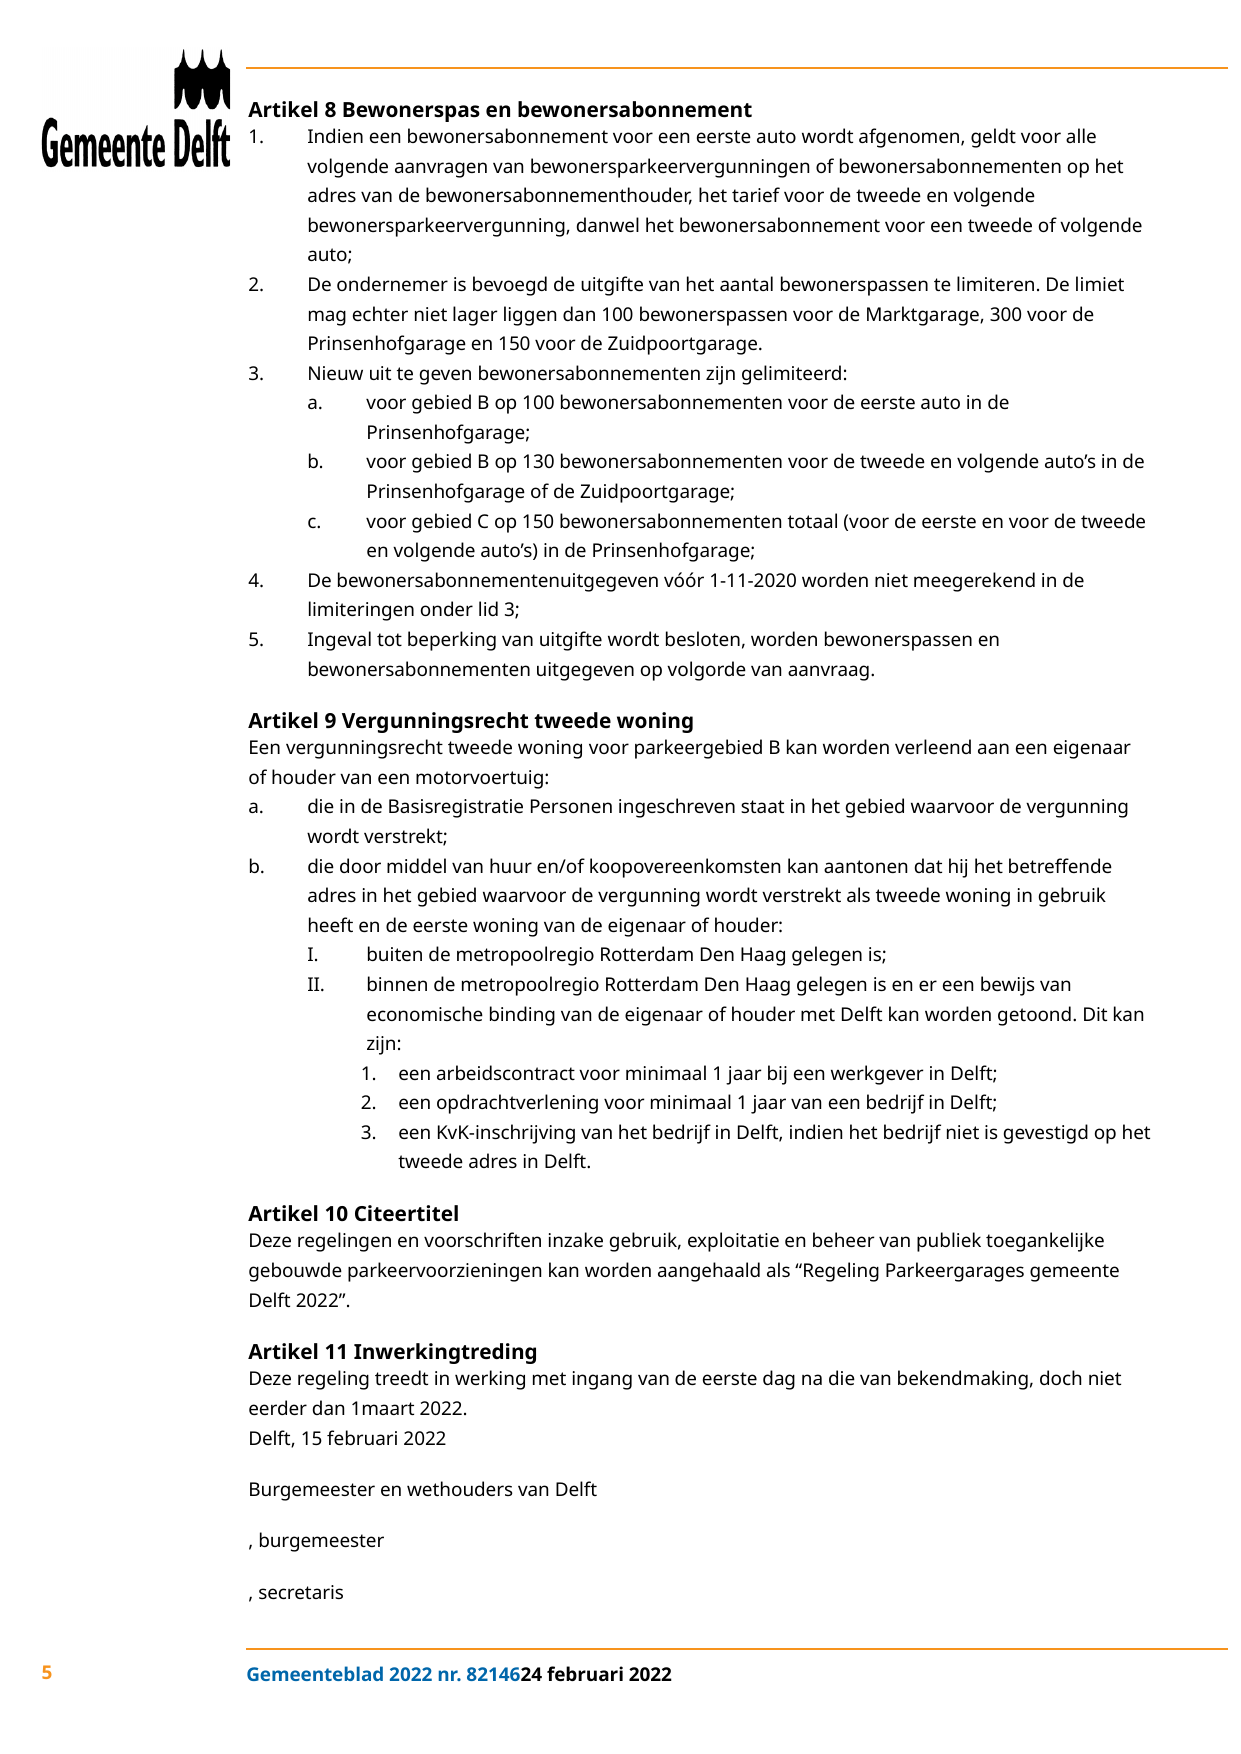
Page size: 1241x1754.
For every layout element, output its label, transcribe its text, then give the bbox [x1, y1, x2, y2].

list voor gebied C op 150 bewonersabonnementen totaal (voor de eerste en voor de tweede en volgende auto’s) in de Prinsenhofgarage; [307, 508, 1152, 563]
text Burgemeester en wethouders van Delft [248, 1476, 1152, 1502]
list Nieuw uit te geven bewonersabonnementen zijn gelimiteerd: [248, 360, 1152, 386]
text Artikel 11 Inwerkingtreding [248, 1337, 1152, 1366]
text Deze regelingen en voorschriften inzake gebruik, exploitatie en beheer van publiek toegankelijke gebouwde parkeervoorzieningen kan worden aangehaald als “Regeling Parkeergarages gemeente Delft 2022”. [248, 1228, 1152, 1312]
list een KvK-inschrijving van het bedrijf in Delft, indien het bedrijf niet is gevestigd op het tweede adres in Delft. [361, 1119, 1152, 1174]
text Artikel 10 Citeertitel [248, 1199, 1152, 1228]
list Indien een bewonersabonnement voor een eerste auto wordt afgenomen, geldt voor alle volgende aanvragen van bewonersparkeervergunningen of bewonersabonnementen op het adres van de bewonersabonnementhouder, het tarief voor de tweede en volgende bewonersparkeervergunning, danwel het bewonersabonnement voor een tweede of volgende auto; [248, 123, 1152, 267]
picture [41, 47, 231, 172]
list een arbeidscontract voor minimaal 1 jaar bij een werkgever in Delft; [361, 1060, 1152, 1086]
list een opdrachtverlening voor minimaal 1 jaar van een bedrijf in Delft; [361, 1089, 1152, 1115]
list buiten de metropoolregio Rotterdam Den Haag gelegen is; [307, 942, 1152, 967]
text Een vergunningsrecht tweede woning voor parkeergebied B kan worden verleend aan een eigenaar of houder van een motorvoertuig: [248, 734, 1152, 790]
text Artikel 8 Bewonerspas en bewonersabonnement [248, 95, 1152, 123]
list die door middel van huur en/of koopovereenkomsten kan aantonen dat hij het betreffende adres in het gebied waarvoor de vergunning wordt verstrekt als tweede woning in gebruik heeft en de eerste woning van de eigenaar of houder: [248, 853, 1152, 938]
list De ondernemer is bevoegd de uitgifte van het aantal bewonerspassen te limiteren. De limiet mag echter niet lager liggen dan 100 bewonerspassen voor de Marktgarage, 300 voor de Prinsenhofgarage en 150 voor de Zuidpoortgarage. [248, 271, 1152, 356]
list voor gebied B op 100 bewonersabonnementen voor de eerste auto in de Prinsenhofgarage; [307, 389, 1152, 445]
text Delft, 15 februari 2022 [248, 1425, 1152, 1451]
list die in de Basisregistratie Personen ingeschreven staat in het gebied waarvoor de vergunning wordt verstrekt; [248, 794, 1152, 849]
text , burgemeester [248, 1528, 1152, 1553]
list De bewonersabonnementenuitgegeven vóór 1-11-2020 worden niet meegerekend in de limiteringen onder lid 3; [248, 567, 1152, 622]
text , secretaris [248, 1579, 1152, 1605]
text Artikel 9 Vergunningsrecht tweede woning [248, 706, 1152, 734]
list Ingeval tot beperking van uitgifte wordt besloten, worden bewonerspassen en bewonersabonnementen uitgegeven op volgorde van aanvraag. [248, 626, 1152, 681]
list binnen de metropoolregio Rotterdam Den Haag gelegen is en er een bewijs van economische binding van de eigenaar of houder met Delft kan worden getoond. Dit kan zijn: [307, 971, 1152, 1056]
text Deze regeling treedt in werking met ingang van de eerste dag na die van bekendmaking, doch niet eerder dan 1maart 2022. [248, 1366, 1152, 1421]
list voor gebied B op 130 bewonersabonnementen voor de tweede en volgende auto’s in de Prinsenhofgarage of de Zuidpoortgarage; [307, 449, 1152, 504]
